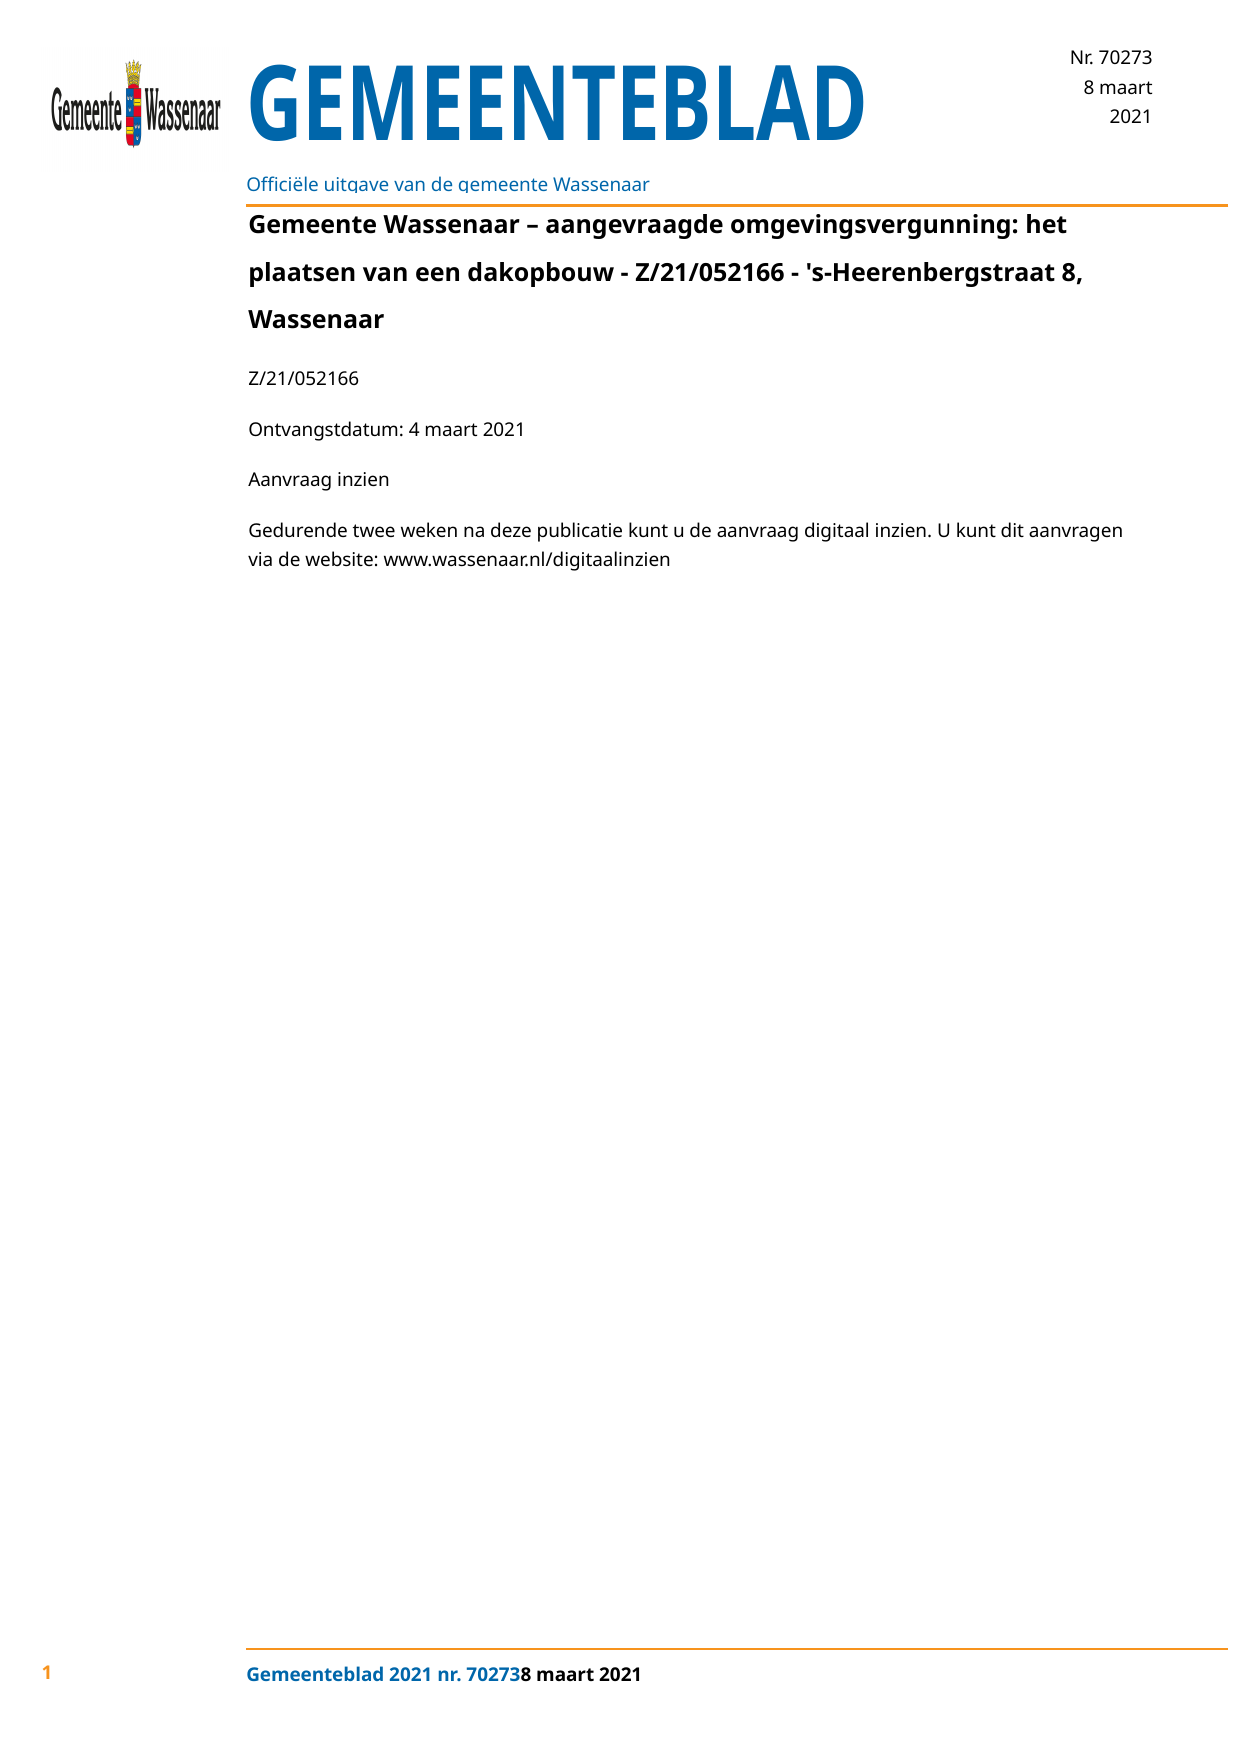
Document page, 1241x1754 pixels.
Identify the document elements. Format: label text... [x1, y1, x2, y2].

text Gedurende twee weken na deze publicatie kunt u de aanvraag digitaal inzien. U kunt dit aanvragen via de website: www.wassenaar.nl/digitaalinzien [248, 517, 1152, 572]
picture [41, 47, 231, 172]
text Ontvangstdatum: 4 maart 2021 [248, 416, 1152, 442]
text Gemeente Wassenaar – aangevraagde omgevingsvergunning: het plaatsen van een dakopbouw - Z/21/052166 - 's-Heerenbergstraat 8, Wassenaar [248, 207, 1152, 336]
text Z/21/052166 [248, 366, 1152, 391]
text Aanvraag inzien [248, 466, 1152, 492]
